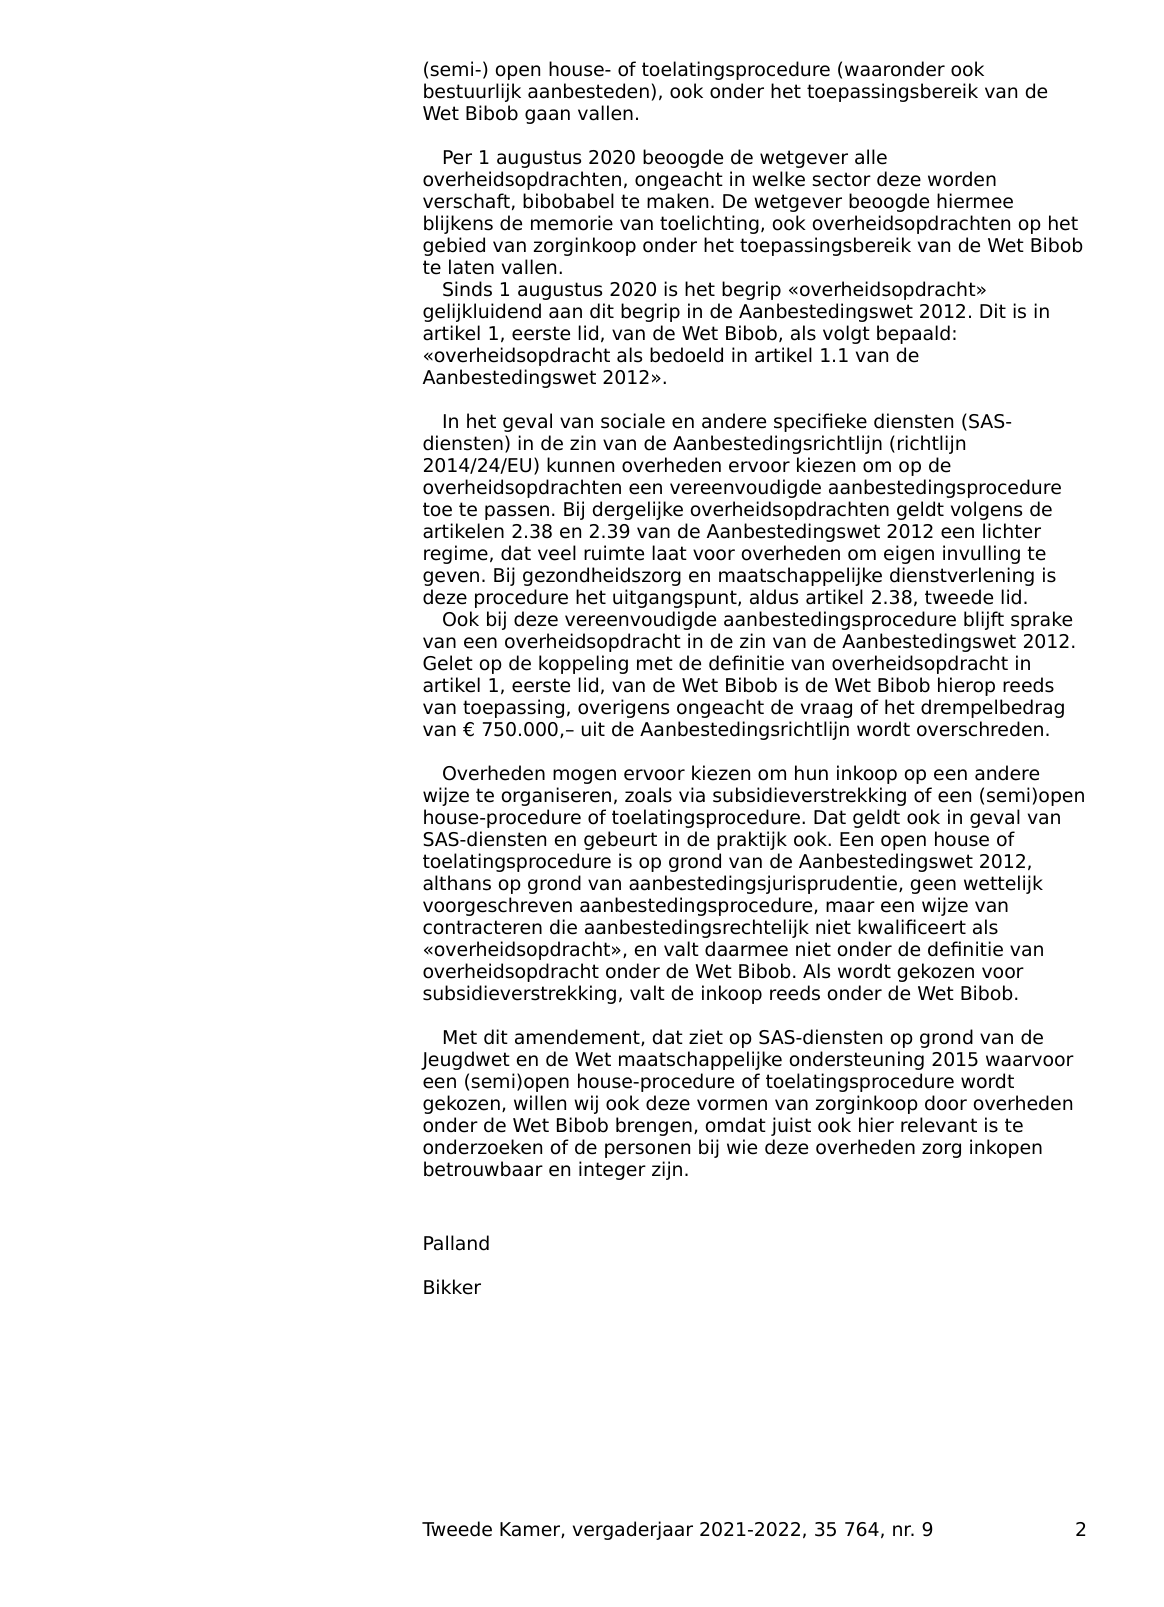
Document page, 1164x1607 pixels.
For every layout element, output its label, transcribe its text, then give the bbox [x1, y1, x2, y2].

text Ook bij deze vereenvoudigde aanbestedingsprocedure blijft sprake van een overheidsopdracht in de zin van de Aanbestedingswet 2012. Gelet op de koppeling met de definitie van overheidsopdracht in artikel 1, eerste lid, van de Wet Bibob is de Wet Bibob hierop reeds van toepassing, overigens ongeacht de vraag of het drempelbedrag van € 750.000,– uit de Aanbestedingsrichtlijn wordt overschreden. [422, 609, 1087, 741]
text Overheden mogen ervoor kiezen om hun inkoop op een andere wijze te organiseren, zoals via subsidieverstrekking of een (semi)open house-procedure of toelatingsprocedure. Dat geldt ook in geval van SAS-diensten en gebeurt in de praktijk ook. Een open house of toelatingsprocedure is op grond van de Aanbestedingswet 2012, althans op grond van aanbestedingsjurisprudentie, geen wettelijk voorgeschreven aanbestedingsprocedure, maar een wijze van contracteren die aanbestedingsrechtelijk niet kwalificeert als «overheidsopdracht», en valt daarmee niet onder de definitie van overheidsopdracht onder de Wet Bibob. Als wordt gekozen voor subsidieverstrekking, valt de inkoop reeds onder de Wet Bibob. [422, 763, 1087, 1005]
text Palland Bikker [422, 1211, 1087, 1299]
text Per 1 augustus 2020 beoogde de wetgever alle overheidsopdrachten, ongeacht in welke sector deze worden verschaft, bibobabel te maken. De wetgever beoogde hiermee blijkens de memorie van toelichting, ook overheidsopdrachten op het gebied van zorginkoop onder het toepassingsbereik van de Wet Bibob te laten vallen. [422, 147, 1087, 279]
text Sinds 1 augustus 2020 is het begrip «overheidsopdracht» gelijkluidend aan dit begrip in de Aanbestedingswet 2012. Dit is in artikel 1, eerste lid, van de Wet Bibob, als volgt bepaald: «overheidsopdracht als bedoeld in artikel 1.1 van de Aanbestedingswet 2012». [422, 279, 1087, 389]
text Met dit amendement, dat ziet op SAS-diensten op grond van de Jeugdwet en de Wet maatschappelijke ondersteuning 2015 waarvoor een (semi)open house-procedure of toelatingsprocedure wordt gekozen, willen wij ook deze vormen van zorginkoop door overheden onder de Wet Bibob brengen, omdat juist ook hier relevant is te onderzoeken of de personen bij wie deze overheden zorg inkopen betrouwbaar en integer zijn. [422, 1027, 1087, 1181]
text (semi-) open house- of toelatingsprocedure (waaronder ook bestuurlijk aanbesteden), ook onder het toepassingsbereik van de Wet Bibob gaan vallen. [422, 59, 1087, 125]
text In het geval van sociale en andere specifieke diensten (SAS-diensten) in de zin van de Aanbestedingsrichtlijn (richtlijn 2014/24/EU) kunnen overheden ervoor kiezen om op de overheidsopdrachten een vereenvoudigde aanbestedingsprocedure toe te passen. Bij dergelijke overheidsopdrachten geldt volgens de artikelen 2.38 en 2.39 van de Aanbestedingswet 2012 een lichter regime, dat veel ruimte laat voor overheden om eigen invulling te geven. Bij gezondheidszorg en maatschappelijke dienstverlening is deze procedure het uitgangspunt, aldus artikel 2.38, tweede lid. [422, 411, 1087, 609]
